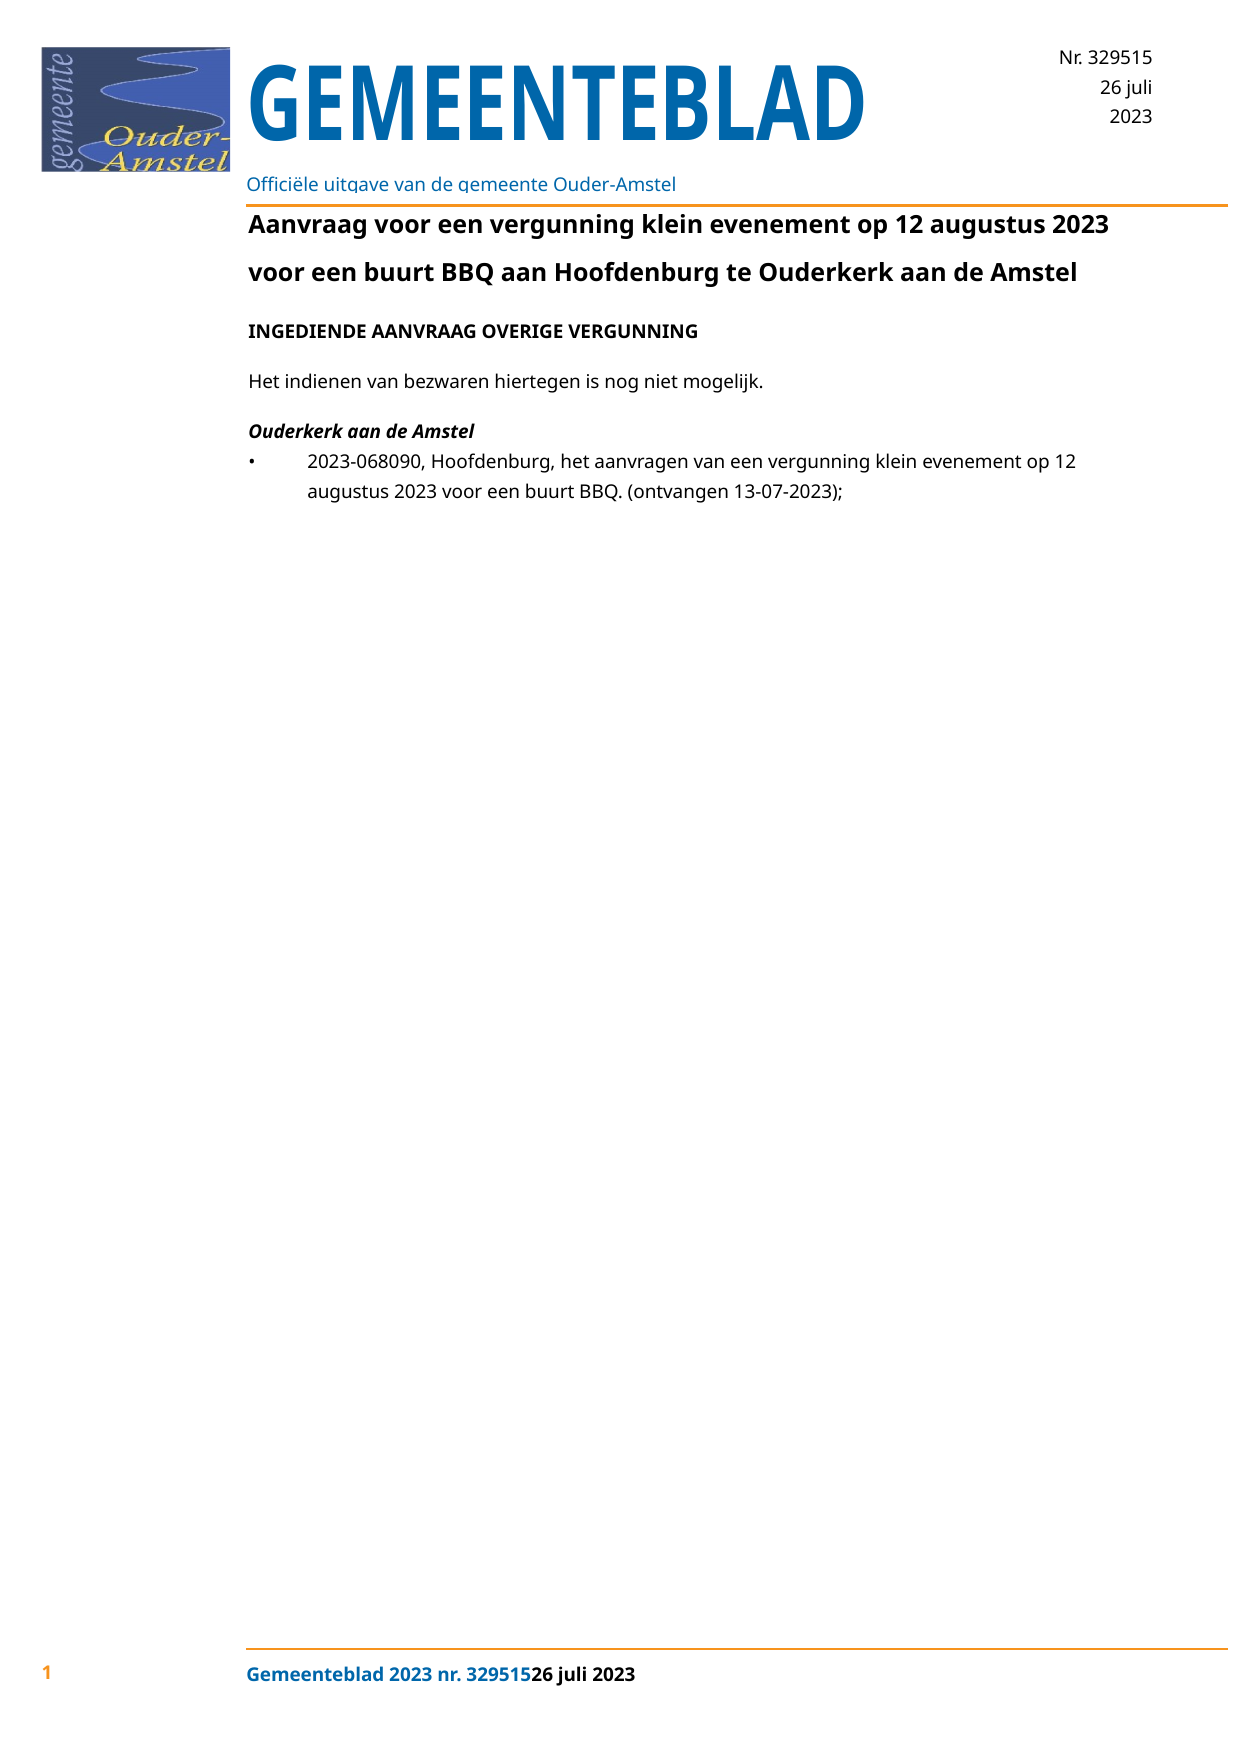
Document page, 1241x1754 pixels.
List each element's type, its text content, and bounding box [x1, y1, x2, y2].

text Ouderkerk aan de Amstel [248, 419, 1152, 444]
list 2023-068090, Hoofdenburg, het aanvragen van een vergunning klein evenement op 12 augustus 2023 voor een buurt BBQ. (ontvangen 13-07-2023); [248, 448, 1152, 504]
text INGEDIENDE AANVRAAG OVERIGE VERGUNNING [248, 318, 1152, 344]
picture [41, 47, 231, 172]
text Het indienen van bezwaren hiertegen is nog niet mogelijk. [248, 368, 1152, 394]
text Aanvraag voor een vergunning klein evenement op 12 augustus 2023 voor een buurt BBQ aan Hoofdenburg te Ouderkerk aan de Amstel [248, 207, 1152, 288]
